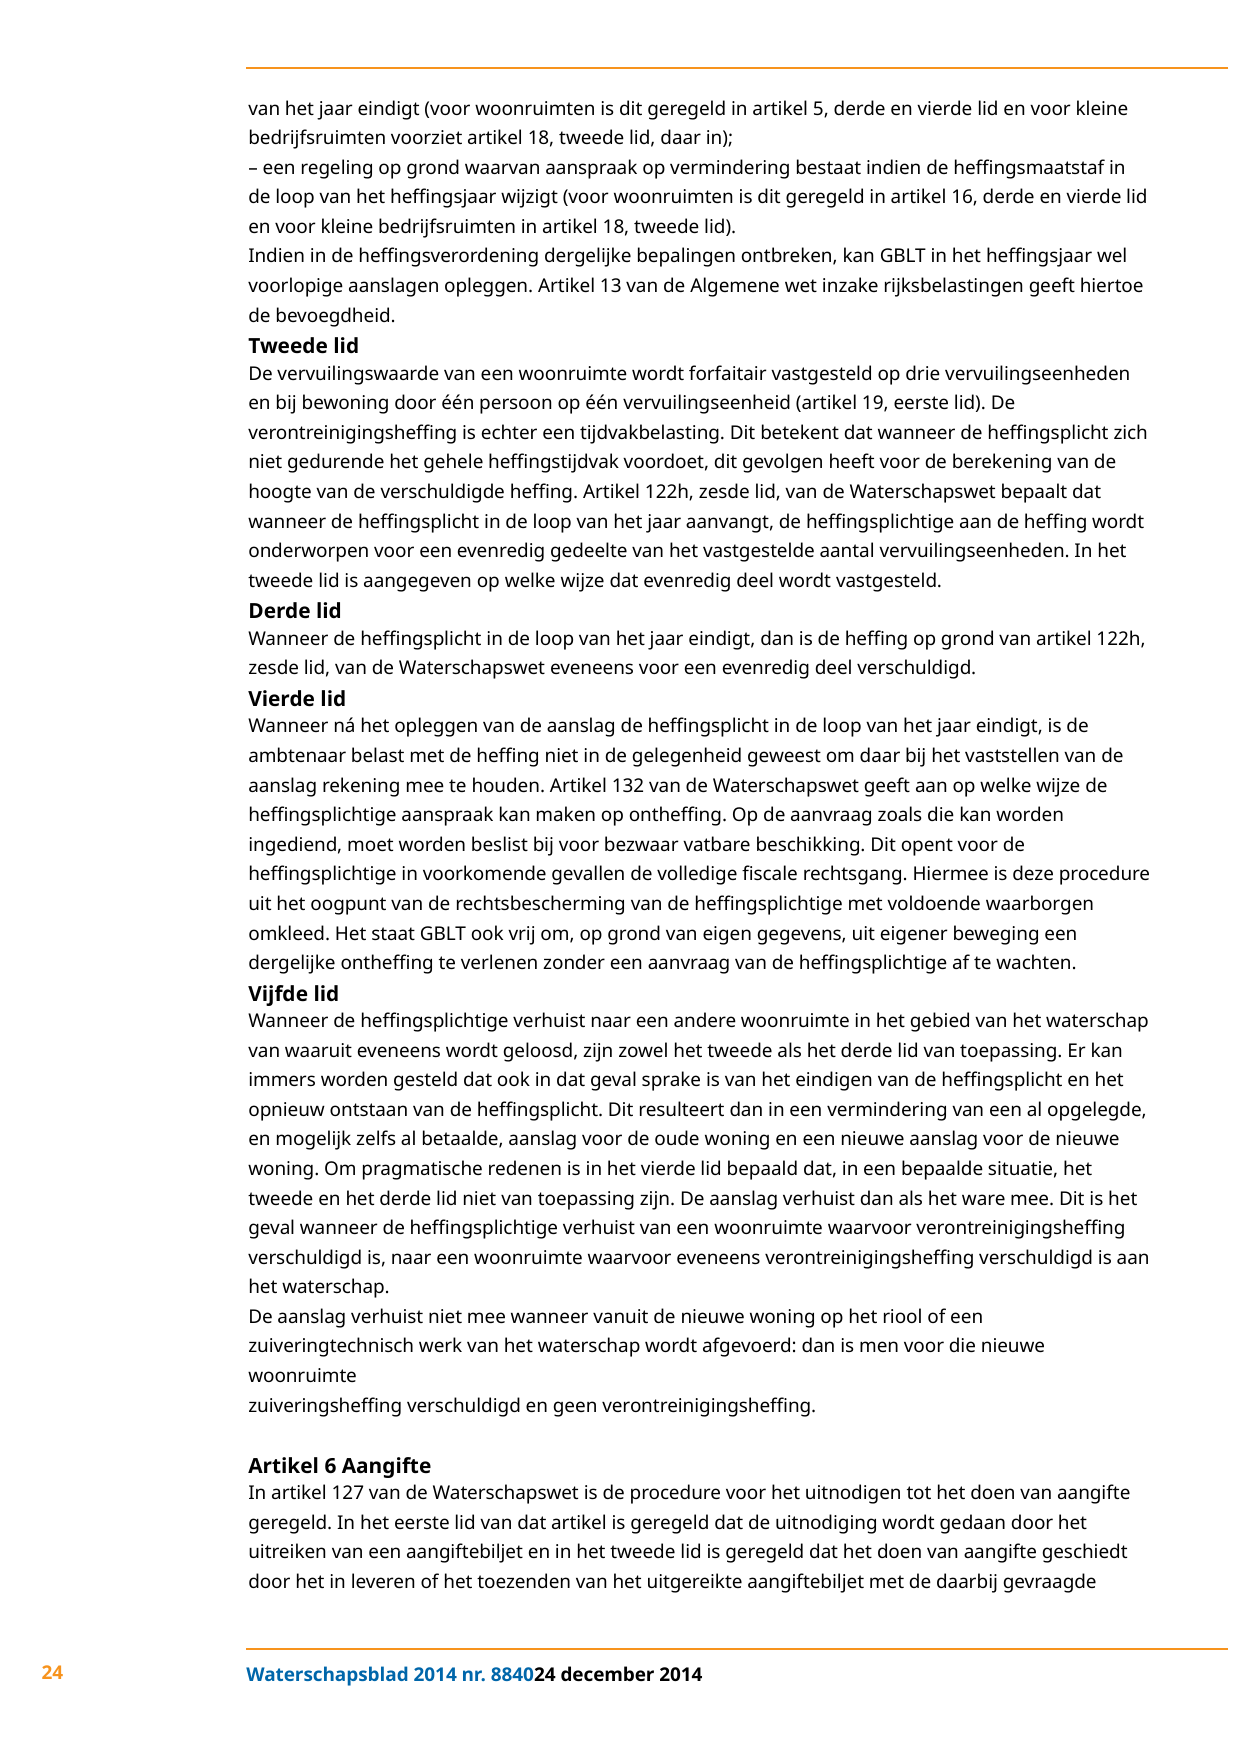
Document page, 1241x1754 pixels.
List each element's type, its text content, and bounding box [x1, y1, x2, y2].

text Vijfde lid [248, 979, 1152, 1007]
text De vervuilingswaarde van een woonruimte wordt forfaitair vastgesteld op drie vervuilingseenheden en bij bewoning door één persoon op één vervuilingseenheid (artikel 19, eerste lid). De verontreinigingsheffing is echter een tijdvakbelasting. Dit betekent dat wanneer de heffingsplicht zich niet gedurende het gehele heffingstijdvak voordoet, dit gevolgen heeft voor de berekening van de hoogte van de verschuldigde heffing. Artikel 122h, zesde lid, van de Waterschapswet bepaalt dat wanneer de heffingsplicht in de loop van het jaar aanvangt, de heffingsplichtige aan de heffing wordt onderworpen voor een evenredig gedeelte van het vastgestelde aantal vervuilingseenheden. In het tweede lid is aangegeven op welke wijze dat evenredig deel wordt vastgesteld. [248, 360, 1152, 593]
text Wanneer ná het opleggen van de aanslag de heffingsplicht in de loop van het jaar eindigt, is de ambtenaar belast met de heffing niet in de gelegenheid geweest om daar bij het vaststellen van de aanslag rekening mee te houden. Artikel 132 van de Waterschapswet geeft aan op welke wijze de heffingsplichtige aanspraak kan maken op ontheffing. Op de aanvraag zoals die kan worden ingediend, moet worden beslist bij voor bezwaar vatbare beschikking. Dit opent voor de heffingsplichtige in voorkomende gevallen de volledige fiscale rechtsgang. Hiermee is deze procedure uit het oogpunt van de rechtsbescherming van de heffingsplichtige met voldoende waarborgen omkleed. Het staat GBLT ook vrij om, op grond van eigen gegevens, uit eigener beweging een dergelijke ontheffing te verlenen zonder een aanvraag van de heffingsplichtige af te wachten. [248, 713, 1152, 975]
text Derde lid [248, 597, 1152, 625]
text Tweede lid [248, 331, 1152, 360]
text – een regeling op grond waarvan aanspraak op vermindering bestaat indien de heffingsmaatstaf in de loop van het heffingsjaar wijzigt (voor woonruimten is dit geregeld in artikel 16, derde en vierde lid en voor kleine bedrijfsruimten in artikel 18, tweede lid). [248, 154, 1152, 239]
text Wanneer de heffingsplicht in de loop van het jaar eindigt, dan is de heffing op grond van artikel 122h, zesde lid, van de Waterschapswet eveneens voor een evenredig deel verschuldigd. [248, 625, 1152, 680]
text Wanneer de heffingsplichtige verhuist naar een andere woonruimte in het gebied van het waterschap van waaruit eveneens wordt geloosd, zijn zowel het tweede als het derde lid van toepassing. Er kan immers worden gesteld dat ook in dat geval sprake is van het eindigen van de heffingsplicht en het opnieuw ontstaan van de heffingsplicht. Dit resulteert dan in een vermindering van een al opgelegde, en mogelijk zelfs al betaalde, aanslag voor de oude woning en een nieuwe aanslag voor de nieuwe woning. Om pragmatische redenen is in het vierde lid bepaald dat, in een bepaalde situatie, het tweede en het derde lid niet van toepassing zijn. De aanslag verhuist dan als het ware mee. Dit is het geval wanneer de heffingsplichtige verhuist van een woonruimte waarvoor verontreinigingsheffing verschuldigd is, naar een woonruimte waarvoor eveneens verontreinigingsheffing verschuldigd is aan het waterschap. [248, 1007, 1152, 1299]
text zuiveringsheffing verschuldigd en geen verontreinigingsheffing. [248, 1392, 1152, 1418]
text De aanslag verhuist niet mee wanneer vanuit de nieuwe woning op het riool of een zuiveringtechnisch werk van het waterschap wordt afgevoerd: dan is men voor die nieuwe woonruimte [248, 1303, 1152, 1388]
text Indien in de heffingsverordening dergelijke bepalingen ontbreken, kan GBLT in het heffingsjaar wel voorlopige aanslagen opleggen. Artikel 13 van de Algemene wet inzake rijksbelastingen geeft hiertoe de bevoegdheid. [248, 243, 1152, 328]
text Vierde lid [248, 684, 1152, 713]
text Artikel 6 Aangifte [248, 1451, 1152, 1479]
text van het jaar eindigt (voor woonruimten is dit geregeld in artikel 5, derde en vierde lid en voor kleine bedrijfsruimten voorziet artikel 18, tweede lid, daar in); [248, 95, 1152, 150]
picture [41, 47, 231, 172]
text In artikel 127 van de Waterschapswet is de procedure voor het uitnodigen tot het doen van aangifte geregeld. In het eerste lid van dat artikel is geregeld dat de uitnodiging wordt gedaan door het uitreiken van een aangiftebiljet en in het tweede lid is geregeld dat het doen van aangifte geschiedt door het in leveren of het toezenden van het uitgereikte aangiftebiljet met de daarbij gevraagde [248, 1479, 1152, 1594]
